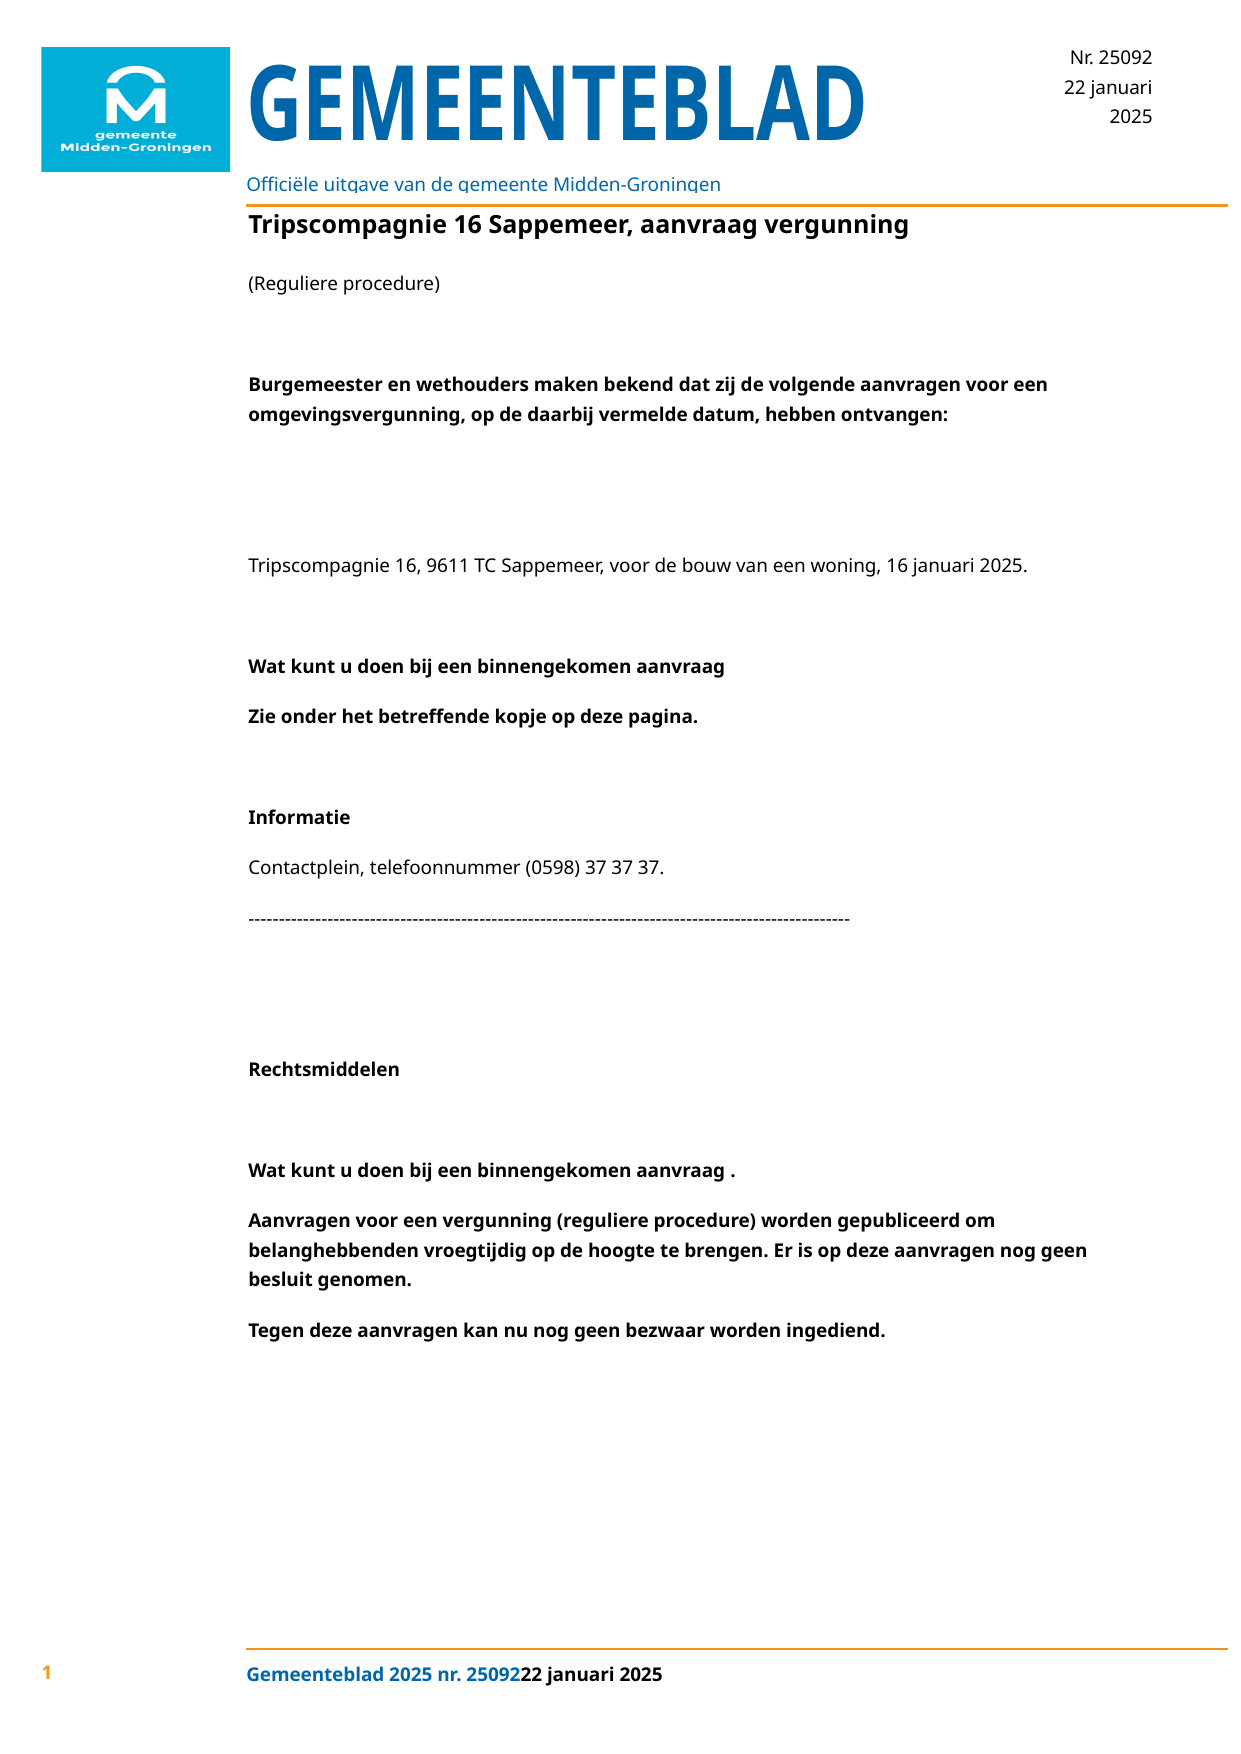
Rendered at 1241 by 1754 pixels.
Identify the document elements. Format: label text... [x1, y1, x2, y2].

text Contactplein, telefoonnummer (0598) 37 37 37. [248, 854, 1152, 880]
text Tripscompagnie 16, 9611 TC Sappemeer, voor de bouw van een woning, 16 januari 2025. [248, 552, 1152, 578]
text Wat kunt u doen bij een binnengekomen aanvraag . [248, 1157, 1152, 1183]
text Aanvragen voor een vergunning (reguliere procedure) worden gepubliceerd om belanghebbenden vroegtijdig op de hoogte te brengen. Er is op deze aanvragen nog geen besluit genomen. [248, 1207, 1152, 1292]
text Wat kunt u doen bij een binnengekomen aanvraag [248, 653, 1152, 678]
text Tegen deze aanvragen kan nu nog geen bezwaar worden ingediend. [248, 1317, 1152, 1343]
text Informatie [248, 804, 1152, 830]
text Zie onder het betreffende kopje op deze pagina. [248, 703, 1152, 729]
text Burgemeester en wethouders maken bekend dat zij de volgende aanvragen voor een omgevingsvergunning, op de daarbij vermelde datum, hebben ontvangen: [248, 371, 1152, 426]
text Tripscompagnie 16 Sappemeer, aanvraag vergunning [248, 207, 1152, 241]
picture [108, 66, 164, 82]
text --------------------------------------------------------------------------------------------------- [248, 905, 1152, 931]
picture [107, 89, 165, 122]
text (Reguliere procedure) [248, 270, 1152, 296]
text Rechtsmiddelen [248, 1056, 1152, 1082]
picture [184, 146, 190, 153]
